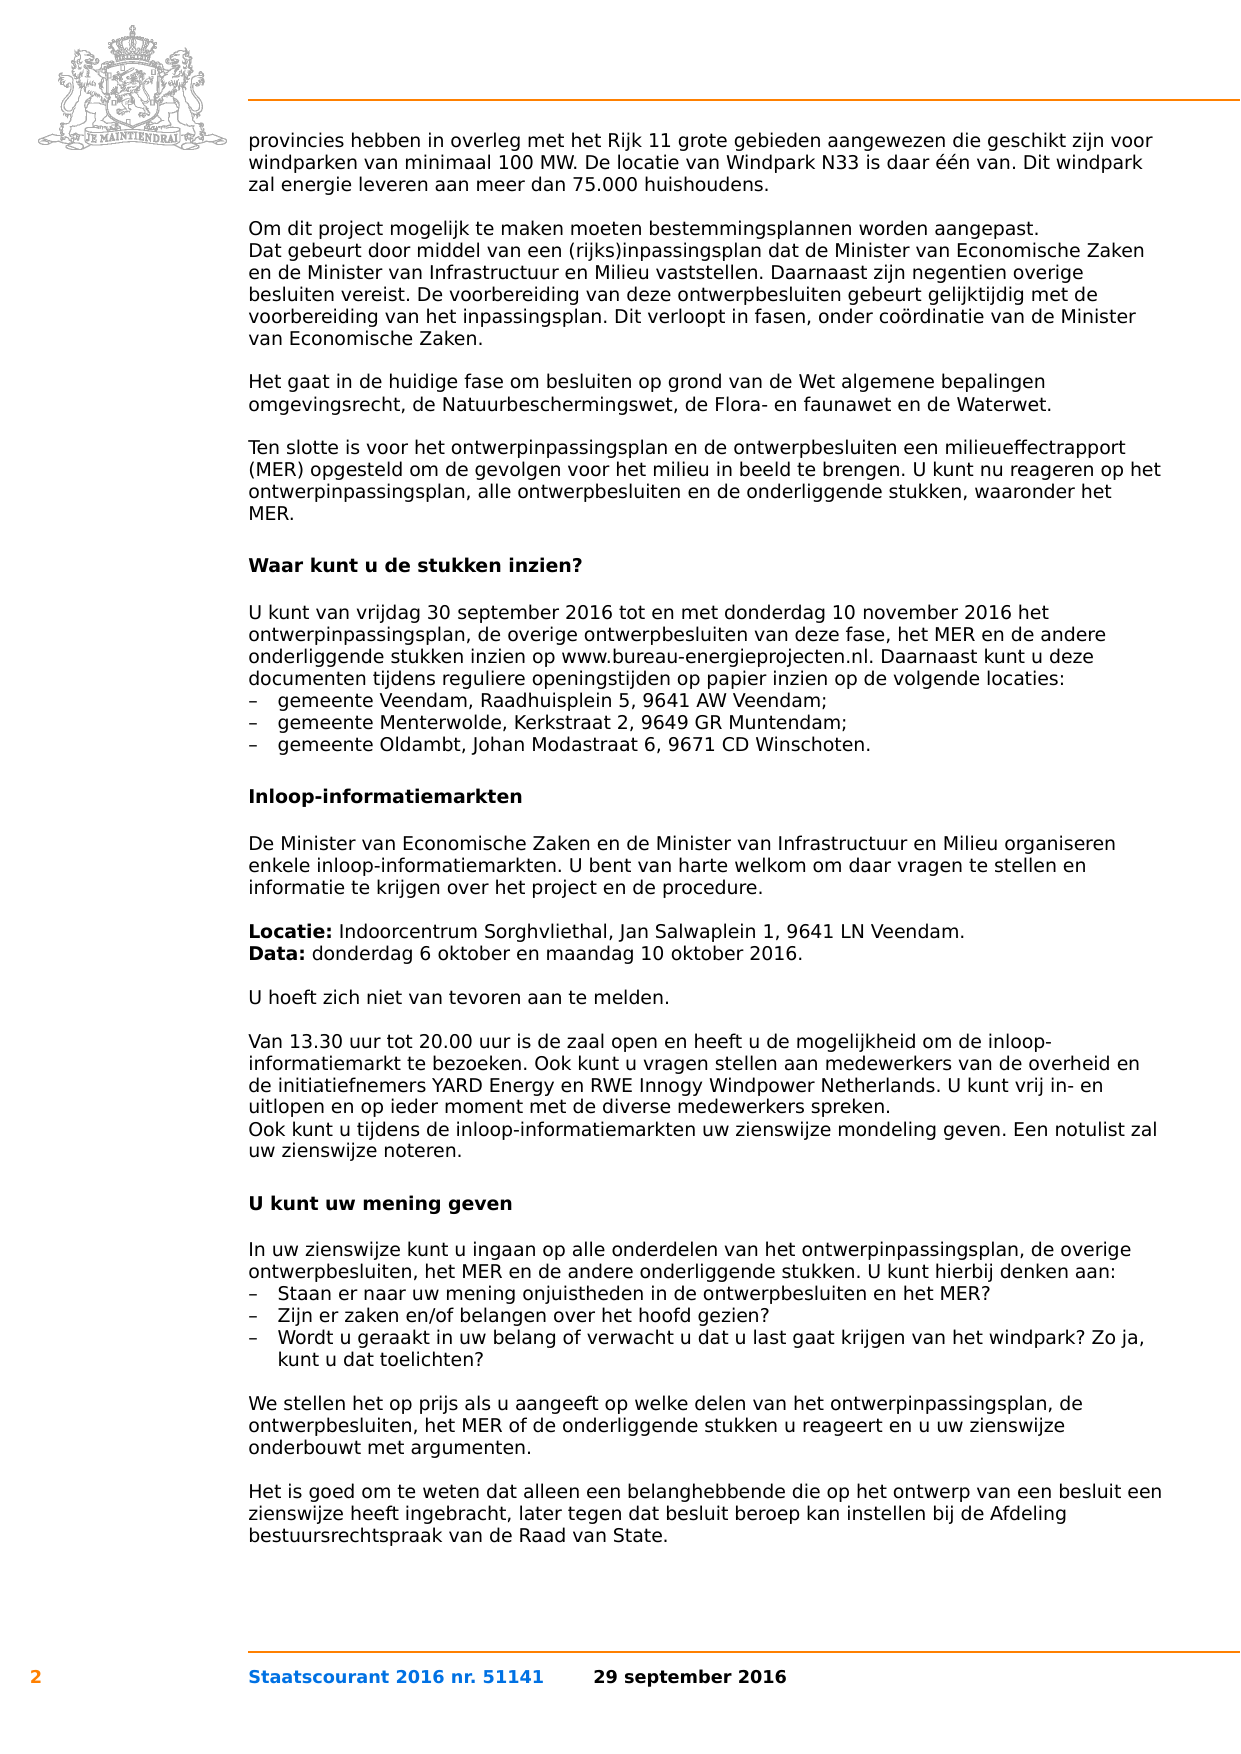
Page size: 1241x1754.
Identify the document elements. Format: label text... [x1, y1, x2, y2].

subtitle Inloop-informatiemarkten [248, 786, 1163, 808]
text – gemeente Veendam, Raadhuisplein 5, 9641 AW Veendam; [248, 690, 1163, 712]
text Ook kunt u tijdens de inloop-informatiemarkten uw zienswijze mondeling geven. Een notulist zal uw zienswijze noteren. [248, 1118, 1163, 1162]
text De Minister van Economische Zaken en de Minister van Infrastructuur en Milieu organiseren enkele inloop-informatiemarkten. U bent van harte welkom om daar vragen te stellen en informatie te krijgen over het project en de procedure. [248, 833, 1163, 899]
text – Wordt u geraakt in uw belang of verwacht u dat u last gaat krijgen van het windpark? Zo ja, kunt u dat toelichten? [248, 1327, 1163, 1371]
text Het gaat in de huidige fase om besluiten op grond van de Wet algemene bepalingen omgevingsrecht, de Natuurbeschermingswet, de Flora- en faunawet en de Waterwet. [248, 371, 1163, 415]
text We stellen het op prijs als u aangeeft op welke delen van het ontwerpinpassingsplan, de ontwerpbesluiten, het MER of de onderliggende stukken u reageert en u uw zienswijze onderbouwt met argumenten. [248, 1393, 1163, 1459]
text provincies hebben in overleg met het Rijk 11 grote gebieden aangewezen die geschikt zijn voor wind­parken van minimaal 100 MW. De locatie van Windpark N33 is daar één van. Dit windpark zal energie leveren aan meer dan 75.000 huishoudens. [248, 130, 1163, 196]
text Om dit project mogelijk te maken moeten bestemmingsplannen worden aangepast. [248, 218, 1163, 240]
text Locatie: Indoorcentrum Sorghvliethal, Jan Salwaplein 1, 9641 LN Veendam. [248, 921, 1163, 943]
text In uw zienswijze kunt u ingaan op alle onderdelen van het ontwerpinpassingsplan, de overige ontwerpbesluiten, het MER en de andere onderliggende stukken. U kunt hierbij denken aan: [248, 1239, 1163, 1283]
text Het is goed om te weten dat alleen een belanghebbende die op het ontwerp van een besluit een zienswijze heeft ingebracht, later tegen dat besluit beroep kan instellen bij de Afdeling bestuursrechtspraak van de Raad van State. [248, 1481, 1163, 1547]
text – Staan er naar uw mening onjuistheden in de ontwerpbesluiten en het MER? [248, 1283, 1163, 1305]
text U kunt van vrijdag 30 september 2016 tot en met donderdag 10 november 2016 het ontwerpinpassingsplan, de overige ontwerpbesluiten van deze fase, het MER en de andere onderliggende stukken inzien op www.bureau-energieprojecten.nl. Daarnaast kunt u deze documenten tijdens reguliere openingstijden op papier inzien op de volgende locaties: [248, 602, 1163, 690]
subtitle Waar kunt u de stukken inzien? [248, 555, 1163, 577]
text U hoeft zich niet van tevoren aan te melden. [248, 987, 1163, 1009]
picture [38, 25, 227, 150]
text – Zijn er zaken en/of belangen over het hoofd gezien? [248, 1305, 1163, 1327]
subtitle U kunt uw mening geven [248, 1192, 1163, 1214]
text Dat gebeurt door middel van een (rijks)inpassingsplan dat de Minister van Economische Zaken en de Minister van Infrastructuur en Milieu vaststellen. Daarnaast zijn negentien overige besluiten vereist. De voorbereiding van deze ontwerpbesluiten gebeurt gelijktijdig met de voorbereiding van het inpassingsplan. Dit verloopt in fasen, onder coördinatie van de Minister van Economische Zaken. [248, 240, 1163, 349]
text Van 13.30 uur tot 20.00 uur is de zaal open en heeft u de mogelijkheid om de inloop-informatiemarkt te bezoeken. Ook kunt u vragen stellen aan medewerkers van de overheid en de initiatiefnemers YARD Energy en RWE Innogy Windpower Netherlands. U kunt vrij in- en uitlopen en op ieder moment met de diverse medewerkers spreken. [248, 1031, 1163, 1118]
text – gemeente Oldambt, Johan Modastraat 6, 9671 CD Winschoten. [248, 734, 1163, 756]
text Data: donderdag 6 oktober en maandag 10 oktober 2016. [248, 943, 1163, 965]
text Ten slotte is voor het ontwerpinpassingsplan en de ontwerpbesluiten een milieueffectrapport (MER) opgesteld om de gevolgen voor het milieu in beeld te brengen. U kunt nu reageren op het ontwerpinpassingsplan, alle ontwerpbesluiten en de onderliggende stukken, waaronder het MER. [248, 437, 1163, 525]
text – gemeente Menterwolde, Kerkstraat 2, 9649 GR Muntendam; [248, 712, 1163, 734]
